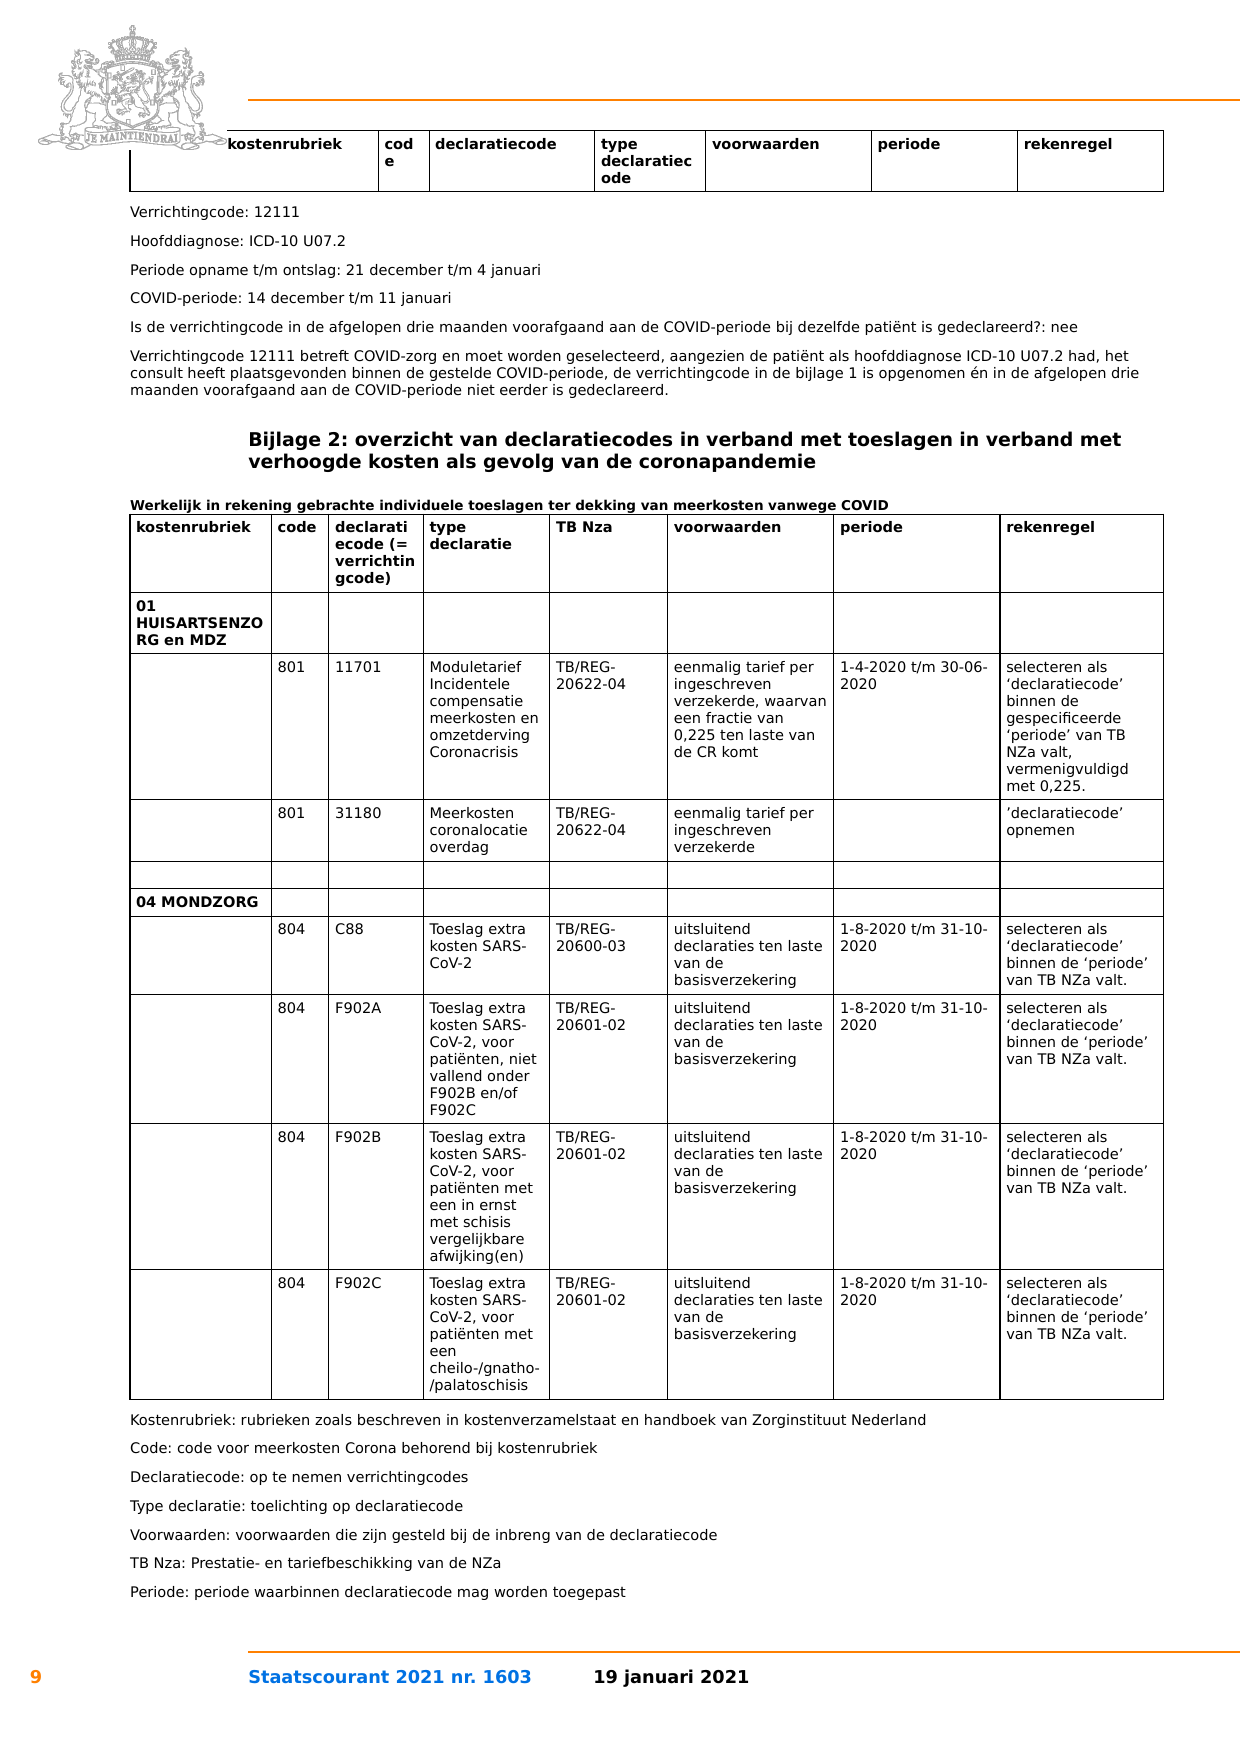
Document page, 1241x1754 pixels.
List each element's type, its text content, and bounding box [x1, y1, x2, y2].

table_header code [379, 131, 429, 191]
table_cell 801 [272, 800, 328, 861]
table_cell 11701 [329, 654, 423, 799]
table_cell TB/REG-20622-04 [550, 654, 667, 799]
table_cell ’declaratiecode’ opnemen [1001, 800, 1163, 861]
table_cell F902C [329, 1270, 423, 1399]
table_cell [834, 862, 999, 888]
table_cell selecteren als ‘declaratiecode’ binnen de ‘periode’ van TB NZa valt. [1001, 995, 1163, 1123]
table_cell [424, 889, 549, 916]
table_cell Meerkosten coronalocatie overdag [424, 800, 549, 861]
table_header declaratiecode [430, 131, 594, 191]
table_cell 804 [272, 1124, 328, 1269]
table_cell TB/REG-20622-04 [550, 800, 667, 861]
table_cell [329, 862, 423, 888]
table_cell [131, 1124, 271, 1269]
table_cell [131, 995, 271, 1123]
table_cell type declaratie [424, 515, 549, 592]
table_cell Toeslag extra kosten SARS-CoV-2, voor patiënten met een in ernst met schisis vergelijkbare afwijking(en) [424, 1124, 549, 1269]
table_cell eenmalig tarief per ingeschreven verzekerde, waarvan een fractie van 0,225 ten laste van de CR komt [668, 654, 833, 799]
table_cell eenmalig tarief per ingeschreven verzekerde [668, 800, 833, 861]
table_cell 01 HUISARTSENZORG en MDZ [131, 593, 271, 653]
table_cell Verrichtingcode: 12111 Hoofddiagnose: ICD-10 U07.2 Periode opname t/m ontslag: 21 december t/m 4 januari COVID-periode: 14 december t/m 11 januari Is de verrichtingcode in de afgelopen drie maanden voorafgaand aan de COVID-periode bij dezelfde patiënt is gedeclareerd?: nee Verrichtingcode 12111 betreft COVID-zorg en moet worden geselecteerd, aangezien de patiënt als hoofddiagnose ICD-10 U07.2 had, het consult heeft plaatsgevonden binnen de gestelde COVID-periode, de verrichtingcode in de bijlage 1 is opgenomen én in de afgelopen drie maanden voorafgaand aan de COVID-periode niet eerder is gedeclareerd. [130, 192, 1163, 399]
table_cell TB/REG-20601-02 [550, 1270, 667, 1399]
table_cell code [272, 515, 328, 592]
table_cell 1-8-2020 t/m 31-10-2020 [834, 995, 999, 1123]
table_cell [834, 889, 999, 916]
table_cell selecteren als ‘declaratiecode’ binnen de gespecificeerde ‘periode’ van TB NZa valt, vermenigvuldigd met 0,225. [1001, 654, 1163, 799]
table_cell [272, 862, 328, 888]
table_cell uitsluitend declaraties ten laste van de basisverzekering [668, 1124, 833, 1269]
table_cell [272, 593, 328, 653]
table_cell F902B [329, 1124, 423, 1269]
table_cell [329, 593, 423, 653]
table_cell declaratiecode (= verrichtingcode) [329, 515, 423, 592]
table_cell [131, 800, 271, 861]
table_cell 1-8-2020 t/m 31-10-2020 [834, 1124, 999, 1269]
table_cell Kostenrubriek: rubrieken zoals beschreven in kostenverzamelstaat en handboek van Zorginstituut Nederland Code: code voor meerkosten Corona behorend bij kostenrubriek Declaratiecode: op te nemen verrichtingcodes Type declaratie: toelichting op declaratiecode Voorwaarden: voorwaarden die zijn gesteld bij de inbreng van de declaratiecode TB Nza: Prestatie- en tariefbeschikking van de NZa Periode: periode waarbinnen declaratiecode mag worden toegepast [130, 1400, 1163, 1601]
table_cell C88 [329, 917, 423, 994]
table_cell [1001, 862, 1163, 888]
table_cell [550, 889, 667, 916]
table_cell [1001, 889, 1163, 916]
table_cell selecteren als ‘declaratiecode’ binnen de ‘periode’ van TB NZa valt. [1001, 1124, 1163, 1269]
table_cell TB Nza [550, 515, 667, 592]
table_cell selecteren als ‘declaratiecode’ binnen de ‘periode’ van TB NZa valt. [1001, 917, 1163, 994]
table_cell uitsluitend declaraties ten laste van de basisverzekering [668, 995, 833, 1123]
table_cell [834, 800, 999, 861]
table_cell TB/REG-20601-02 [550, 1124, 667, 1269]
table_cell [550, 862, 667, 888]
table_cell 801 [272, 654, 328, 799]
table_cell rekenregel [1001, 515, 1163, 592]
table_cell 04 MONDZORG [131, 889, 271, 916]
table_header type declaratiecode [595, 131, 705, 191]
table_cell [329, 889, 423, 916]
table_cell [1001, 593, 1163, 653]
table_cell selecteren als ‘declaratiecode’ binnen de ‘periode’ van TB NZa valt. [1001, 1270, 1163, 1399]
table_cell 1-8-2020 t/m 31-10-2020 [834, 917, 999, 994]
table_cell TB/REG-20600-03 [550, 917, 667, 994]
table_cell [131, 862, 271, 888]
table_header Werkelijk in rekening gebrachte individuele toeslagen ter dekking van meerkosten vanwege COVID [130, 498, 1163, 513]
table_cell 804 [272, 995, 328, 1123]
table_cell periode [834, 515, 999, 592]
table_cell TB/REG-20601-02 [550, 995, 667, 1123]
picture [38, 25, 227, 150]
table_cell [668, 889, 833, 916]
table_cell [131, 917, 271, 994]
table_cell kostenrubriek [131, 515, 271, 592]
table_cell uitsluitend declaraties ten laste van de basisverzekering [668, 1270, 833, 1399]
table_cell 1-4-2020 t/m 30-06-2020 [834, 654, 999, 799]
table_cell [668, 593, 833, 653]
table_cell Toeslag extra kosten SARS-CoV-2, voor patiënten, niet vallend onder F902B en/of F902C [424, 995, 549, 1123]
table_cell voorwaarden [668, 515, 833, 592]
subtitle Bijlage 2: overzicht van declaratiecodes in verband met toeslagen in verband met verhoogde kosten als gevolg van de coronapandemie [248, 429, 1163, 473]
table_cell 804 [272, 1270, 328, 1399]
table_cell [550, 593, 667, 653]
table_cell 1-8-2020 t/m 31-10-2020 [834, 1270, 999, 1399]
table_header periode [872, 131, 1017, 191]
table_cell F902A [329, 995, 423, 1123]
table_cell uitsluitend declaraties ten laste van de basisverzekering [668, 917, 833, 994]
table_cell Toeslag extra kosten SARS-CoV-2, voor patiënten met een cheilo-/gnatho-/palatoschisis [424, 1270, 549, 1399]
table_cell [424, 862, 549, 888]
table_cell [131, 654, 271, 799]
table_cell [131, 1270, 271, 1399]
table_cell [668, 862, 833, 888]
table_cell 804 [272, 917, 328, 994]
table_cell [272, 889, 328, 916]
table_cell [834, 593, 999, 653]
table_cell 31180 [329, 800, 423, 861]
table_cell [424, 593, 549, 653]
table_header rekenregel [1018, 131, 1163, 191]
table_cell Moduletarief Incidentele compensatie meerkosten en omzetderving Coronacrisis [424, 654, 549, 799]
table_cell Toeslag extra kosten SARS-CoV-2 [424, 917, 549, 994]
table_header kostenrubriek [131, 131, 378, 191]
table_header voorwaarden [706, 131, 871, 191]
